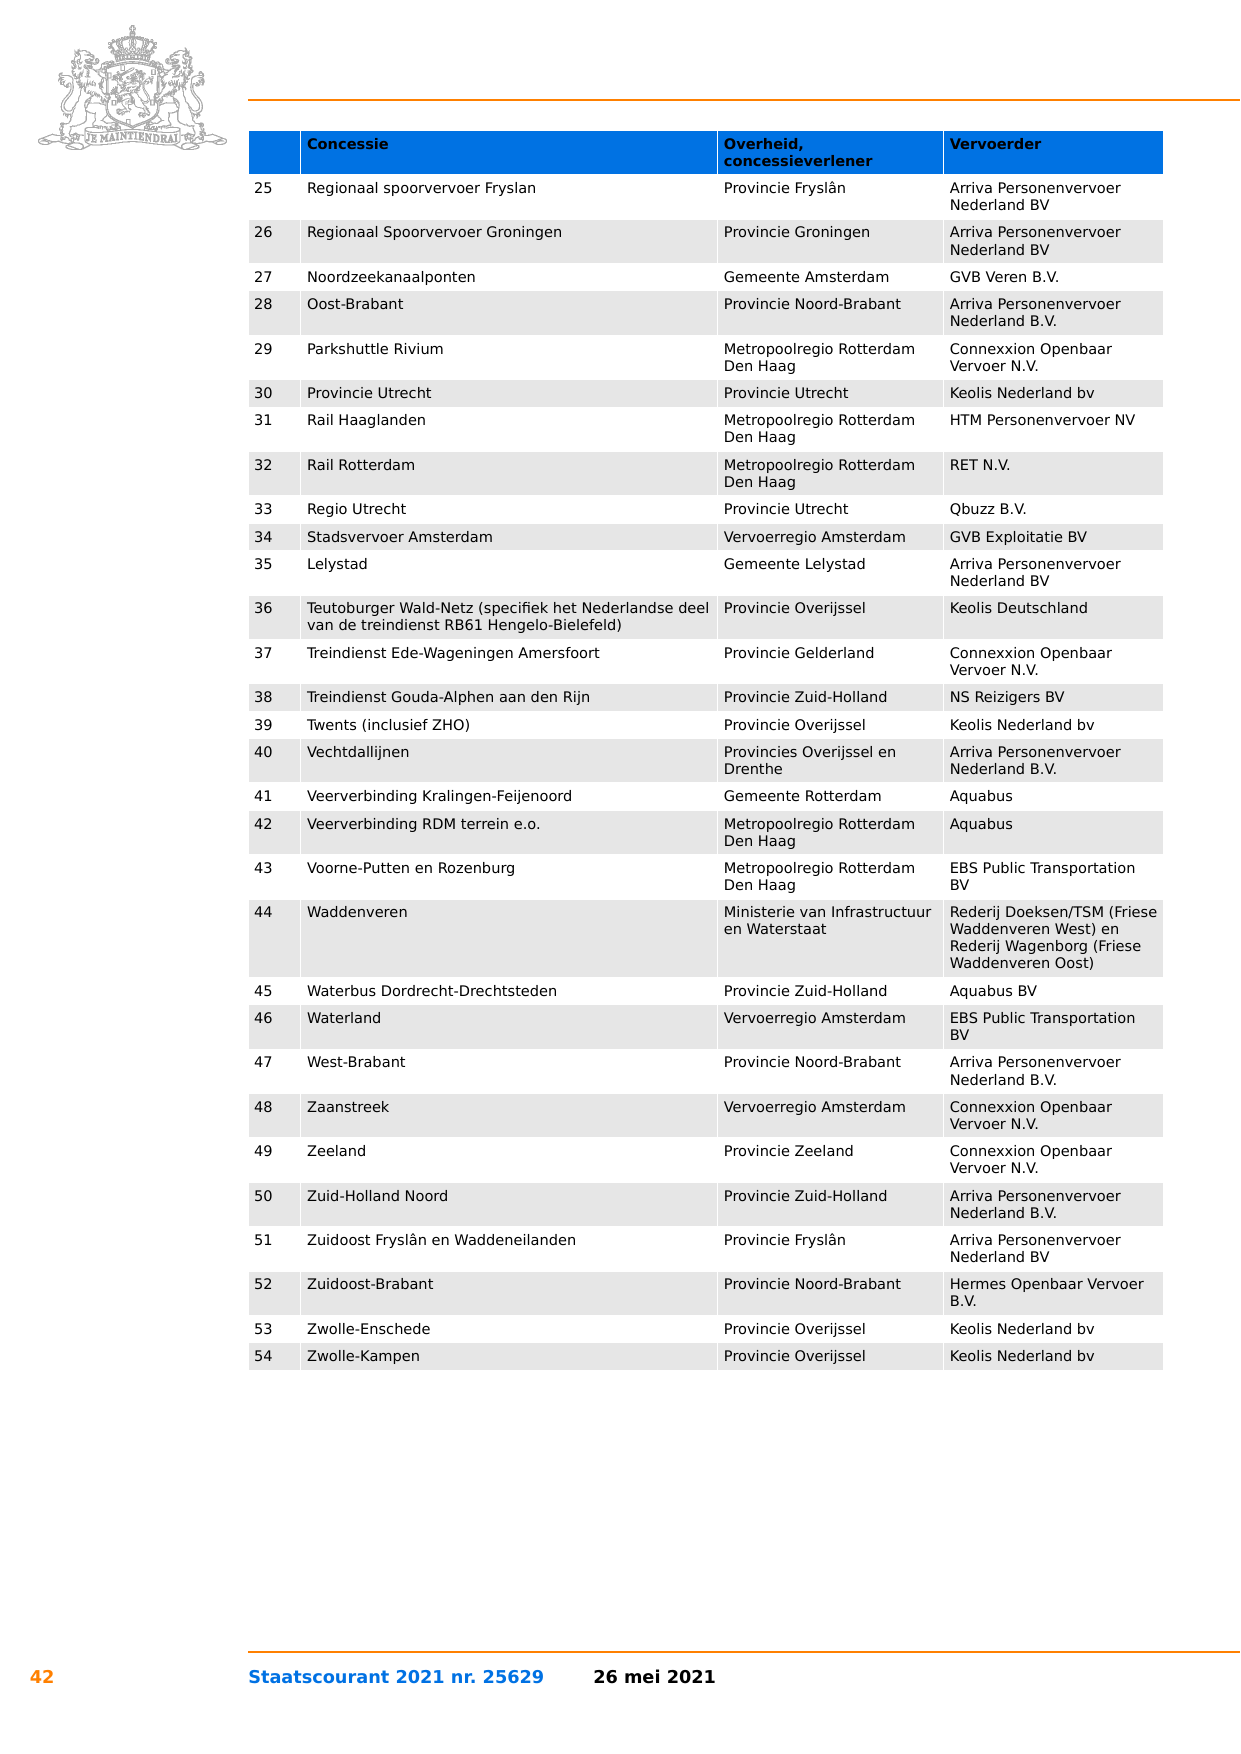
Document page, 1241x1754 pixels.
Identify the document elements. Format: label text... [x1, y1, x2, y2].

table_cell Aquabus [944, 784, 1163, 810]
table_cell Noordzeekanaalponten [301, 264, 717, 290]
table_cell Provincie Overijssel [718, 1316, 943, 1342]
table_cell Waterland [301, 1005, 717, 1049]
table_cell Rederij Doeksen/TSM (Friese Waddenveren West) en Rederij Wagenborg (Friese Waddenveren Oost) [944, 900, 1163, 977]
table_cell Twents (inclusief ZHO) [301, 712, 717, 738]
table_cell Aquabus BV [944, 978, 1163, 1004]
table_cell Vechtdallijnen [301, 739, 717, 782]
table_cell Hermes Openbaar Vervoer B.V. [944, 1272, 1163, 1315]
table_cell Metropoolregio Rotterdam Den Haag [718, 408, 943, 451]
table_cell Lelystad [301, 551, 717, 594]
table_cell 28 [249, 291, 300, 335]
table_cell Vervoerregio Amsterdam [718, 1094, 943, 1137]
table_cell Treindienst Ede-Wageningen Amersfoort [301, 640, 717, 683]
table_cell Arriva Personenvervoer Nederland BV [944, 1227, 1163, 1271]
table_cell Keolis Deutschland [944, 596, 1163, 639]
table_cell Oost-Brabant [301, 291, 717, 335]
table_cell Arriva Personenvervoer Nederland B.V. [944, 1050, 1163, 1093]
table_cell Treindienst Gouda-Alphen aan den Rijn [301, 684, 717, 711]
table_cell Provincie Fryslân [718, 175, 943, 219]
table_cell Arriva Personenvervoer Nederland BV [944, 220, 1163, 263]
table_cell 49 [249, 1139, 300, 1182]
table_cell 33 [249, 496, 300, 523]
table_cell 51 [249, 1227, 300, 1271]
table_cell Zwolle-Enschede [301, 1316, 717, 1342]
table_cell Provincie Zeeland [718, 1139, 943, 1182]
table_cell Provincie Groningen [718, 220, 943, 263]
table_header [249, 131, 300, 174]
table_cell 31 [249, 408, 300, 451]
table_cell Provincie Overijssel [718, 712, 943, 738]
table_cell Keolis Nederland bv [944, 1343, 1163, 1370]
table_cell 54 [249, 1343, 300, 1370]
table_cell Zuid-Holland Noord [301, 1183, 717, 1226]
table_cell 25 [249, 175, 300, 219]
table_cell Arriva Personenvervoer Nederland BV [944, 175, 1163, 219]
table_cell 38 [249, 684, 300, 711]
table_cell 52 [249, 1272, 300, 1315]
table_cell 47 [249, 1050, 300, 1093]
table_cell 43 [249, 855, 300, 898]
table_cell Arriva Personenvervoer Nederland B.V. [944, 291, 1163, 335]
table_cell Connexxion Openbaar Vervoer N.V. [944, 640, 1163, 683]
table_cell Regio Utrecht [301, 496, 717, 523]
table_cell Zuidoost Fryslân en Waddeneilanden [301, 1227, 717, 1271]
table_cell Keolis Nederland bv [944, 1316, 1163, 1342]
table_cell Rail Haaglanden [301, 408, 717, 451]
table_cell Keolis Nederland bv [944, 380, 1163, 407]
table_cell Parkshuttle Rivium [301, 336, 717, 379]
table_cell GVB Exploitatie BV [944, 524, 1163, 550]
table_cell Zaanstreek [301, 1094, 717, 1137]
table_cell Provincie Zuid-Holland [718, 684, 943, 711]
table_cell Zwolle-Kampen [301, 1343, 717, 1370]
table_cell Provincie Fryslân [718, 1227, 943, 1271]
table_cell Arriva Personenvervoer Nederland BV [944, 551, 1163, 594]
table_cell Teutoburger Wald-Netz (specifiek het Nederlandse deel van de treindienst RB61 Hengelo-Bielefeld) [301, 596, 717, 639]
table_cell Arriva Personenvervoer Nederland B.V. [944, 739, 1163, 782]
table_cell RET N.V. [944, 452, 1163, 495]
table_cell Ministerie van Infrastructuur en Waterstaat [718, 900, 943, 977]
table_cell 30 [249, 380, 300, 407]
table_cell Provincie Noord-Brabant [718, 1050, 943, 1093]
table_cell 44 [249, 900, 300, 977]
table_cell 41 [249, 784, 300, 810]
table_cell 46 [249, 1005, 300, 1049]
table_cell 27 [249, 264, 300, 290]
table_header Overheid, concessieverlener [718, 131, 943, 174]
table_cell NS Reizigers BV [944, 684, 1163, 711]
picture [38, 25, 227, 150]
table_cell Provincie Overijssel [718, 1343, 943, 1370]
table_cell Provincie Gelderland [718, 640, 943, 683]
table_cell Gemeente Rotterdam [718, 784, 943, 810]
table_cell 48 [249, 1094, 300, 1137]
table_cell Veerverbinding Kralingen-Feijenoord [301, 784, 717, 810]
table_cell 45 [249, 978, 300, 1004]
table_cell Zeeland [301, 1139, 717, 1182]
table_cell Waterbus Dordrecht-Drechtsteden [301, 978, 717, 1004]
table_cell Veerverbinding RDM terrein e.o. [301, 811, 717, 854]
table_cell 32 [249, 452, 300, 495]
table_cell Connexxion Openbaar Vervoer N.V. [944, 336, 1163, 379]
table_cell West-Brabant [301, 1050, 717, 1093]
table_cell EBS Public Transportation BV [944, 1005, 1163, 1049]
table_cell Vervoerregio Amsterdam [718, 524, 943, 550]
table_cell Provincie Zuid-Holland [718, 1183, 943, 1226]
table_header Concessie [301, 131, 717, 174]
table_cell 29 [249, 336, 300, 379]
table_cell Connexxion Openbaar Vervoer N.V. [944, 1139, 1163, 1182]
table_cell Regionaal spoorvervoer Fryslan [301, 175, 717, 219]
table_cell Aquabus [944, 811, 1163, 854]
table_cell 42 [249, 811, 300, 854]
table_cell Provincie Noord-Brabant [718, 1272, 943, 1315]
table_cell Provincies Overijssel en Drenthe [718, 739, 943, 782]
table_cell 36 [249, 596, 300, 639]
table_cell Rail Rotterdam [301, 452, 717, 495]
table_cell Waddenveren [301, 900, 717, 977]
table_cell 39 [249, 712, 300, 738]
table_cell Metropoolregio Rotterdam Den Haag [718, 452, 943, 495]
table_cell Stadsvervoer Amsterdam [301, 524, 717, 550]
table_cell Gemeente Lelystad [718, 551, 943, 594]
table_cell Vervoerregio Amsterdam [718, 1005, 943, 1049]
table_cell Zuidoost-Brabant [301, 1272, 717, 1315]
table_header Vervoerder [944, 131, 1163, 174]
table_cell Provincie Utrecht [718, 380, 943, 407]
table_cell HTM Personenvervoer NV [944, 408, 1163, 451]
table_cell Provincie Noord-Brabant [718, 291, 943, 335]
table_cell Metropoolregio Rotterdam Den Haag [718, 855, 943, 898]
table_cell 50 [249, 1183, 300, 1226]
table_cell Connexxion Openbaar Vervoer N.V. [944, 1094, 1163, 1137]
table_cell Regionaal Spoorvervoer Groningen [301, 220, 717, 263]
table_cell Metropoolregio Rotterdam Den Haag [718, 336, 943, 379]
table_cell Gemeente Amsterdam [718, 264, 943, 290]
table_cell 34 [249, 524, 300, 550]
table_cell Provincie Utrecht [301, 380, 717, 407]
table_cell Qbuzz B.V. [944, 496, 1163, 523]
table_cell Provincie Zuid-Holland [718, 978, 943, 1004]
table_cell 40 [249, 739, 300, 782]
table_cell 26 [249, 220, 300, 263]
table_cell Voorne-Putten en Rozenburg [301, 855, 717, 898]
table_cell GVB Veren B.V. [944, 264, 1163, 290]
table_cell 37 [249, 640, 300, 683]
table_cell 53 [249, 1316, 300, 1342]
table_cell Metropoolregio Rotterdam Den Haag [718, 811, 943, 854]
table_cell Provincie Utrecht [718, 496, 943, 523]
table_cell Provincie Overijssel [718, 596, 943, 639]
table_cell Arriva Personenvervoer Nederland B.V. [944, 1183, 1163, 1226]
table_cell EBS Public Transportation BV [944, 855, 1163, 898]
table_cell 35 [249, 551, 300, 594]
table_cell Keolis Nederland bv [944, 712, 1163, 738]
